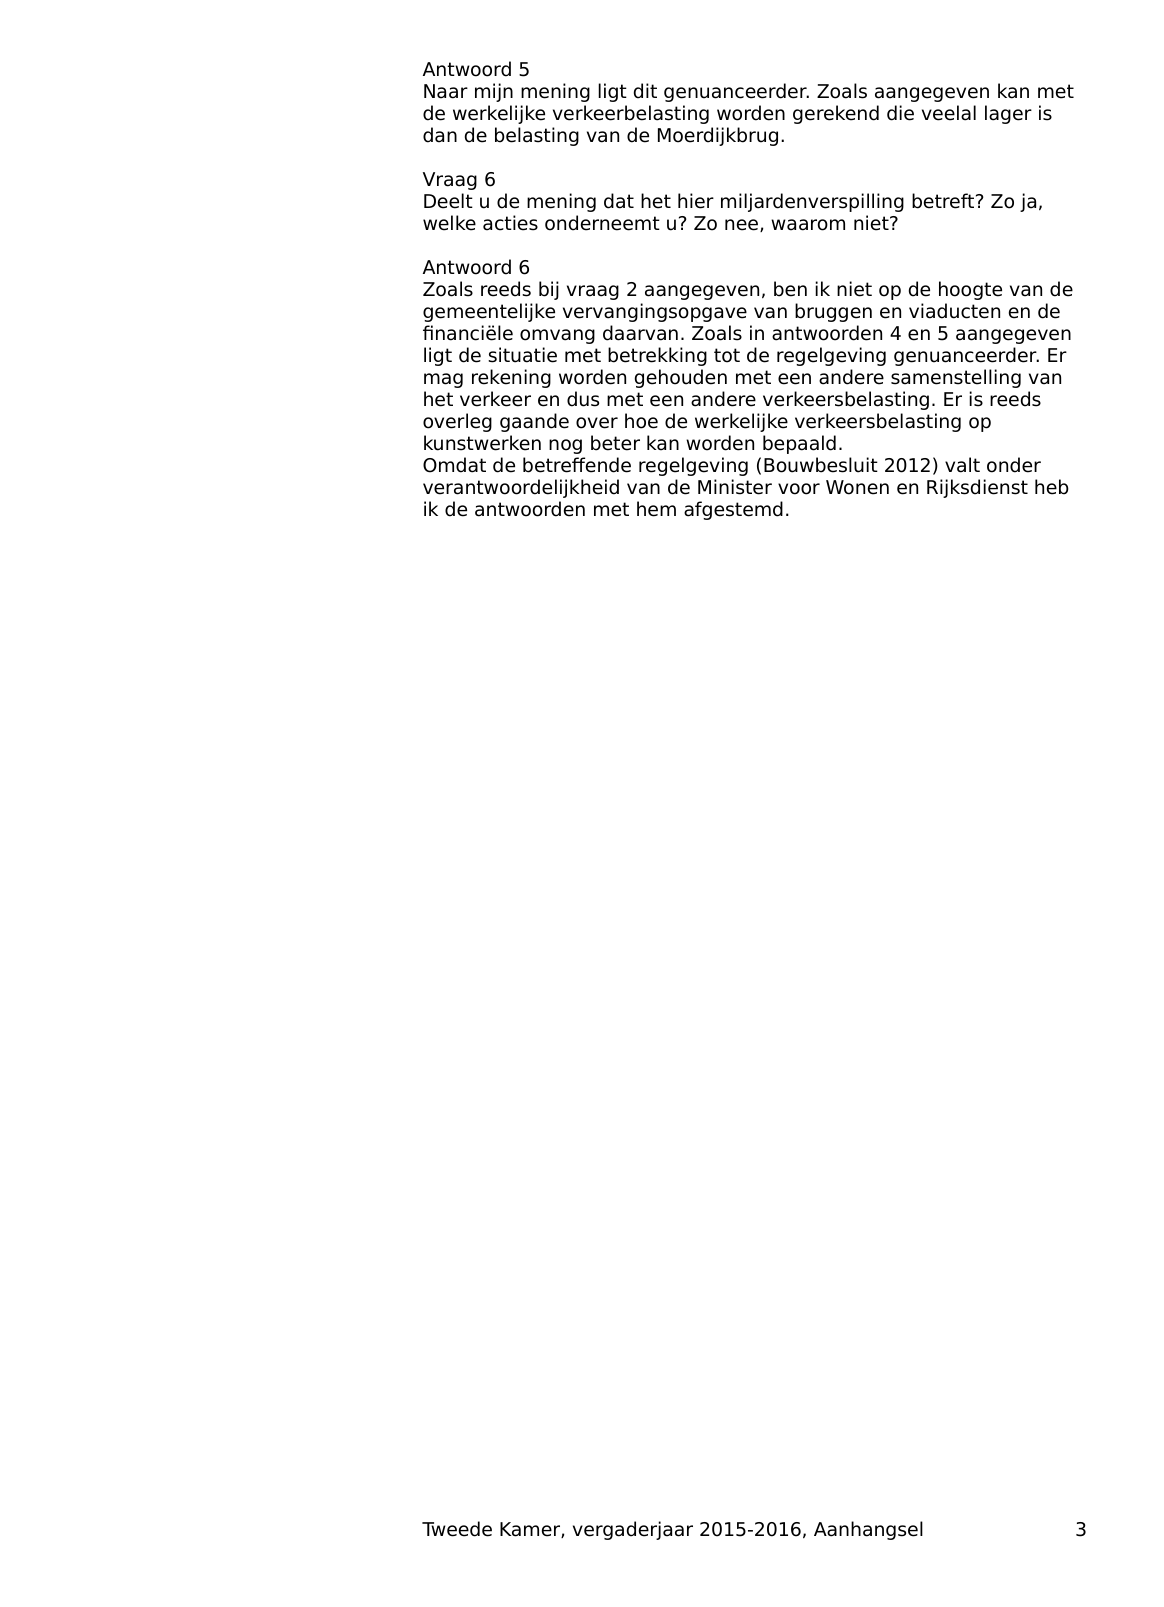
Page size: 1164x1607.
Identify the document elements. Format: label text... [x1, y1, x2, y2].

text Omdat de betreffende regelgeving (Bouwbesluit 2012) valt onder verantwoordelijkheid van de Minister voor Wonen en Rijksdienst heb ik de antwoorden met hem afgestemd. [422, 455, 1087, 521]
text Zoals reeds bij vraag 2 aangegeven, ben ik niet op de hoogte van de gemeentelijke vervangingsopgave van bruggen en viaducten en de financiële omvang daarvan. Zoals in antwoorden 4 en 5 aangegeven ligt de situatie met betrekking tot de regelgeving genuanceerder. Er mag rekening worden gehouden met een andere samenstelling van het verkeer en dus met een andere verkeersbelasting. Er is reeds overleg gaande over hoe de werkelijke verkeersbelasting op kunstwerken nog beter kan worden bepaald. [422, 279, 1087, 455]
text Naar mijn mening ligt dit genuanceerder. Zoals aangegeven kan met de werkelijke verkeerbelasting worden gerekend die veelal lager is dan de belasting van de Moerdijkbrug. [422, 81, 1087, 147]
text Vraag 6 [422, 169, 1087, 191]
text Antwoord 5 [422, 59, 1087, 81]
text Antwoord 6 [422, 257, 1087, 279]
text Deelt u de mening dat het hier miljardenverspilling betreft? Zo ja, welke acties onderneemt u? Zo nee, waarom niet? [422, 191, 1087, 235]
